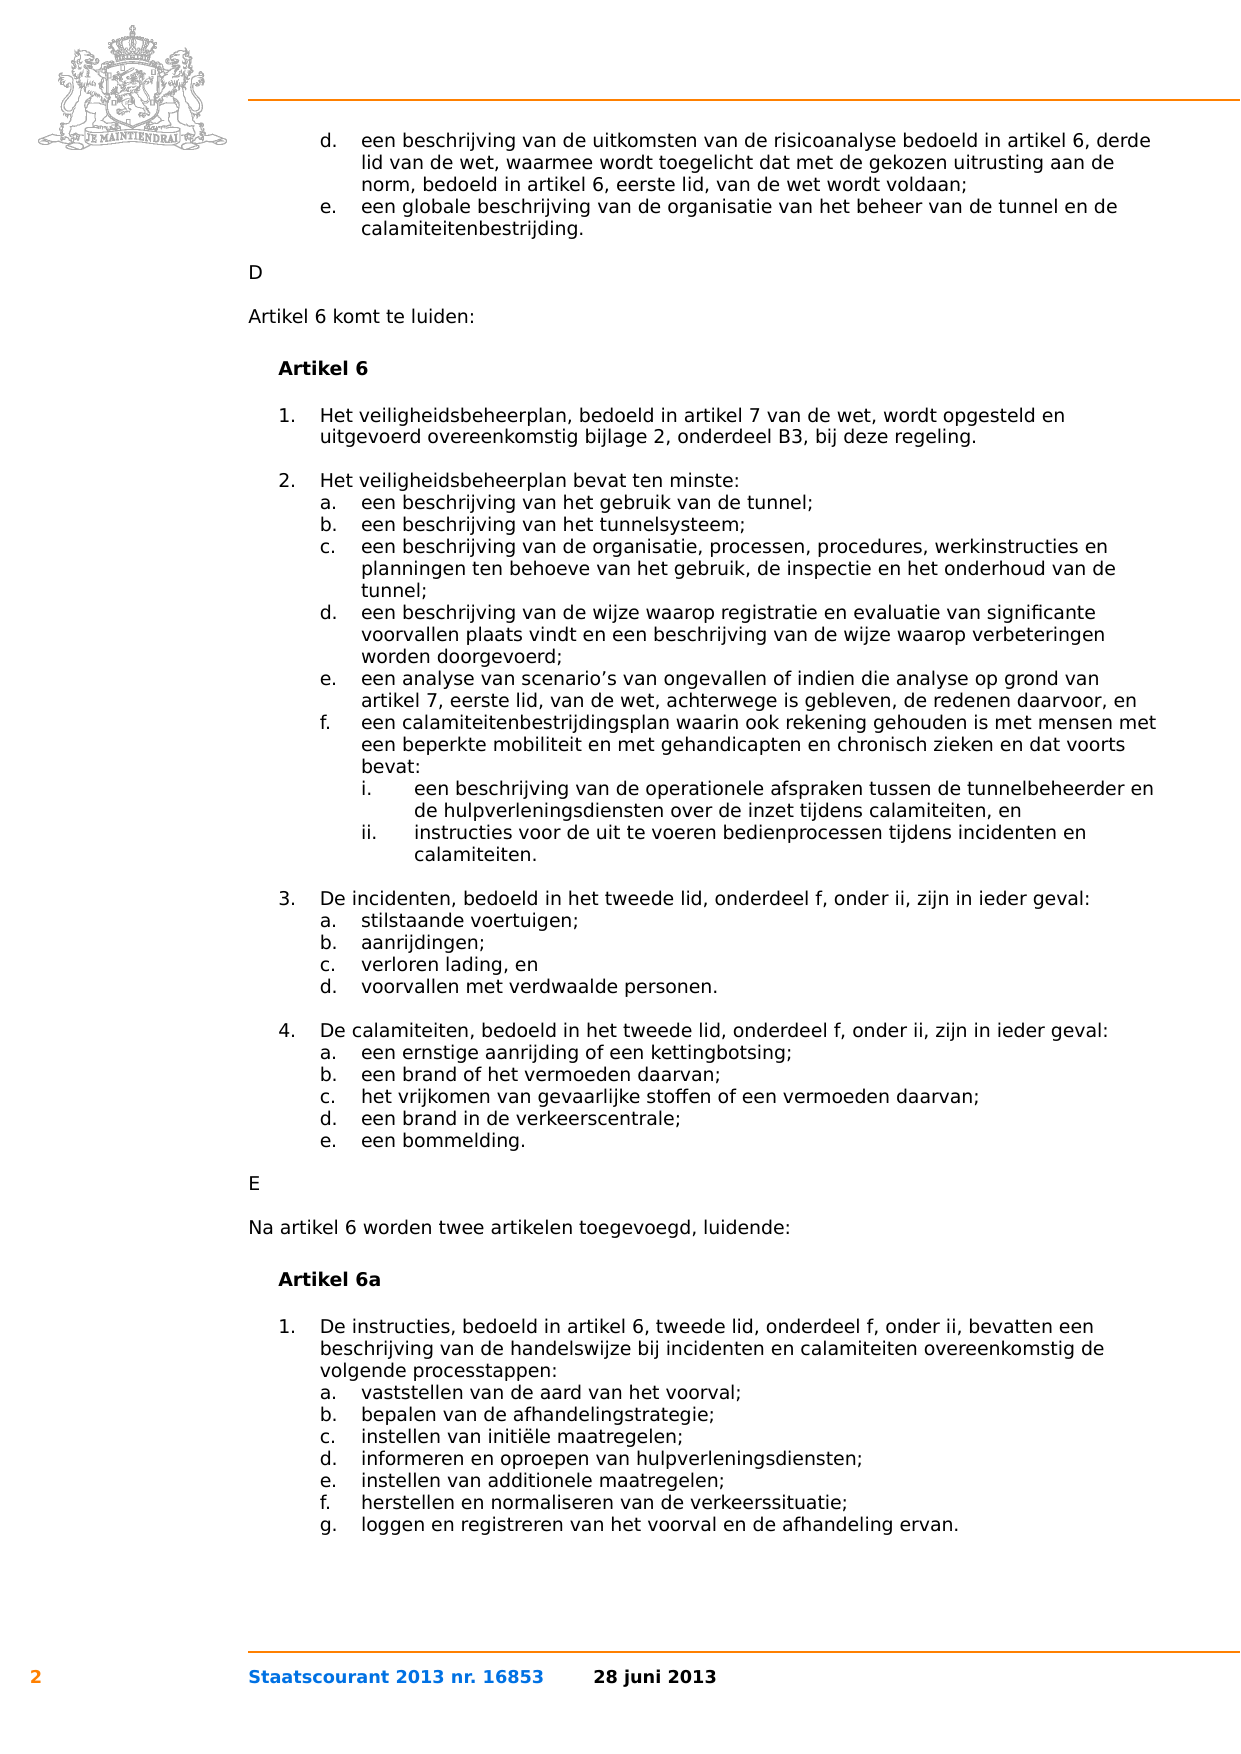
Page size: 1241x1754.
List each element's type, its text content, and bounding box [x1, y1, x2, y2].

text d. een brand in de verkeerscentrale; [319, 1107, 1163, 1129]
text b. een brand of het vermoeden daarvan; [319, 1063, 1163, 1086]
text d. informeren en oproepen van hulpverleningsdiensten; [319, 1448, 1163, 1470]
text g. loggen en registreren van het voorval en de afhandeling ervan. [319, 1514, 1163, 1536]
text Artikel 6 komt te luiden: [248, 306, 1163, 327]
text f. herstellen en normaliseren van de verkeerssituatie; [319, 1492, 1163, 1514]
text 1. De instructies, bedoeld in artikel 6, tweede lid, onderdeel f, onder ii, bevatten een beschrijving van de handelswijze bij incidenten en calamiteiten overeenkomstig de volgende processtappen: [278, 1316, 1163, 1382]
text a. een ernstige aanrijding of een kettingbotsing; [319, 1042, 1163, 1063]
text a. stilstaande voertuigen; [319, 910, 1163, 932]
text c. verloren lading, en [319, 954, 1163, 976]
text ii. instructies voor de uit te voeren bedienprocessen tijdens incidenten en calamiteiten. [361, 822, 1163, 866]
text 2. Het veiligheidsbeheerplan bevat ten minste: [278, 470, 1163, 492]
text c. het vrijkomen van gevaarlijke stoffen of een vermoeden daarvan; [319, 1086, 1163, 1107]
text a. een beschrijving van het gebruik van de tunnel; [319, 492, 1163, 514]
text 4. De calamiteiten, bedoeld in het tweede lid, onderdeel f, onder ii, zijn in ieder geval: [278, 1019, 1163, 1042]
text e. instellen van additionele maatregelen; [319, 1470, 1163, 1492]
text i. een beschrijving van de operationele afspraken tussen de tunnelbeheerder en de hulpverleningsdiensten over de inzet tijdens calamiteiten, en [361, 778, 1163, 822]
text e. een bommelding. [319, 1129, 1163, 1151]
text d. een beschrijving van de wijze waarop registratie en evaluatie van significante voorvallen plaats vindt en een beschrijving van de wijze waarop verbeteringen worden doorgevoerd; [319, 602, 1163, 668]
subtitle Artikel 6a [278, 1269, 1163, 1291]
text f. een calamiteitenbestrijdingsplan waarin ook rekening gehouden is met mensen met een beperkte mobiliteit en met gehandicapten en chronisch zieken en dat voorts bevat: [319, 712, 1163, 778]
text 3. De incidenten, bedoeld in het tweede lid, onderdeel f, onder ii, zijn in ieder geval: [278, 888, 1163, 910]
text c. een beschrijving van de organisatie, processen, procedures, werkinstructies en planningen ten behoeve van het gebruik, de inspectie en het onderhoud van de tunnel; [319, 536, 1163, 602]
text b. bepalen van de afhandelingstrategie; [319, 1404, 1163, 1426]
text a. vaststellen van de aard van het voorval; [319, 1382, 1163, 1404]
subtitle Artikel 6 [278, 357, 1163, 379]
text E [248, 1173, 1163, 1195]
text 1. Het veiligheidsbeheerplan, bedoeld in artikel 7 van de wet, wordt opgesteld en uitgevoerd overeenkomstig bijlage 2, onderdeel B3, bij deze regeling. [278, 404, 1163, 448]
text e. een globale beschrijving van de organisatie van het beheer van de tunnel en de calamiteitenbestrijding. [319, 196, 1163, 240]
text e. een analyse van scenario’s van ongevallen of indien die analyse op grond van artikel 7, eerste lid, van de wet, achterwege is gebleven, de redenen daarvoor, en [319, 668, 1163, 712]
text d. voorvallen met verdwaalde personen. [319, 976, 1163, 998]
text b. aanrijdingen; [319, 932, 1163, 954]
text b. een beschrijving van het tunnelsysteem; [319, 514, 1163, 536]
text c. instellen van initiële maatregelen; [319, 1426, 1163, 1448]
text D [248, 262, 1163, 284]
text d. een beschrijving van de uitkomsten van de risicoanalyse bedoeld in artikel 6, derde lid van de wet, waarmee wordt toegelicht dat met de gekozen uitrusting aan de norm, bedoeld in artikel 6, eerste lid, van de wet wordt voldaan; [319, 130, 1163, 196]
text Na artikel 6 worden twee artikelen toegevoegd, luidende: [248, 1217, 1163, 1239]
picture [38, 25, 227, 150]
